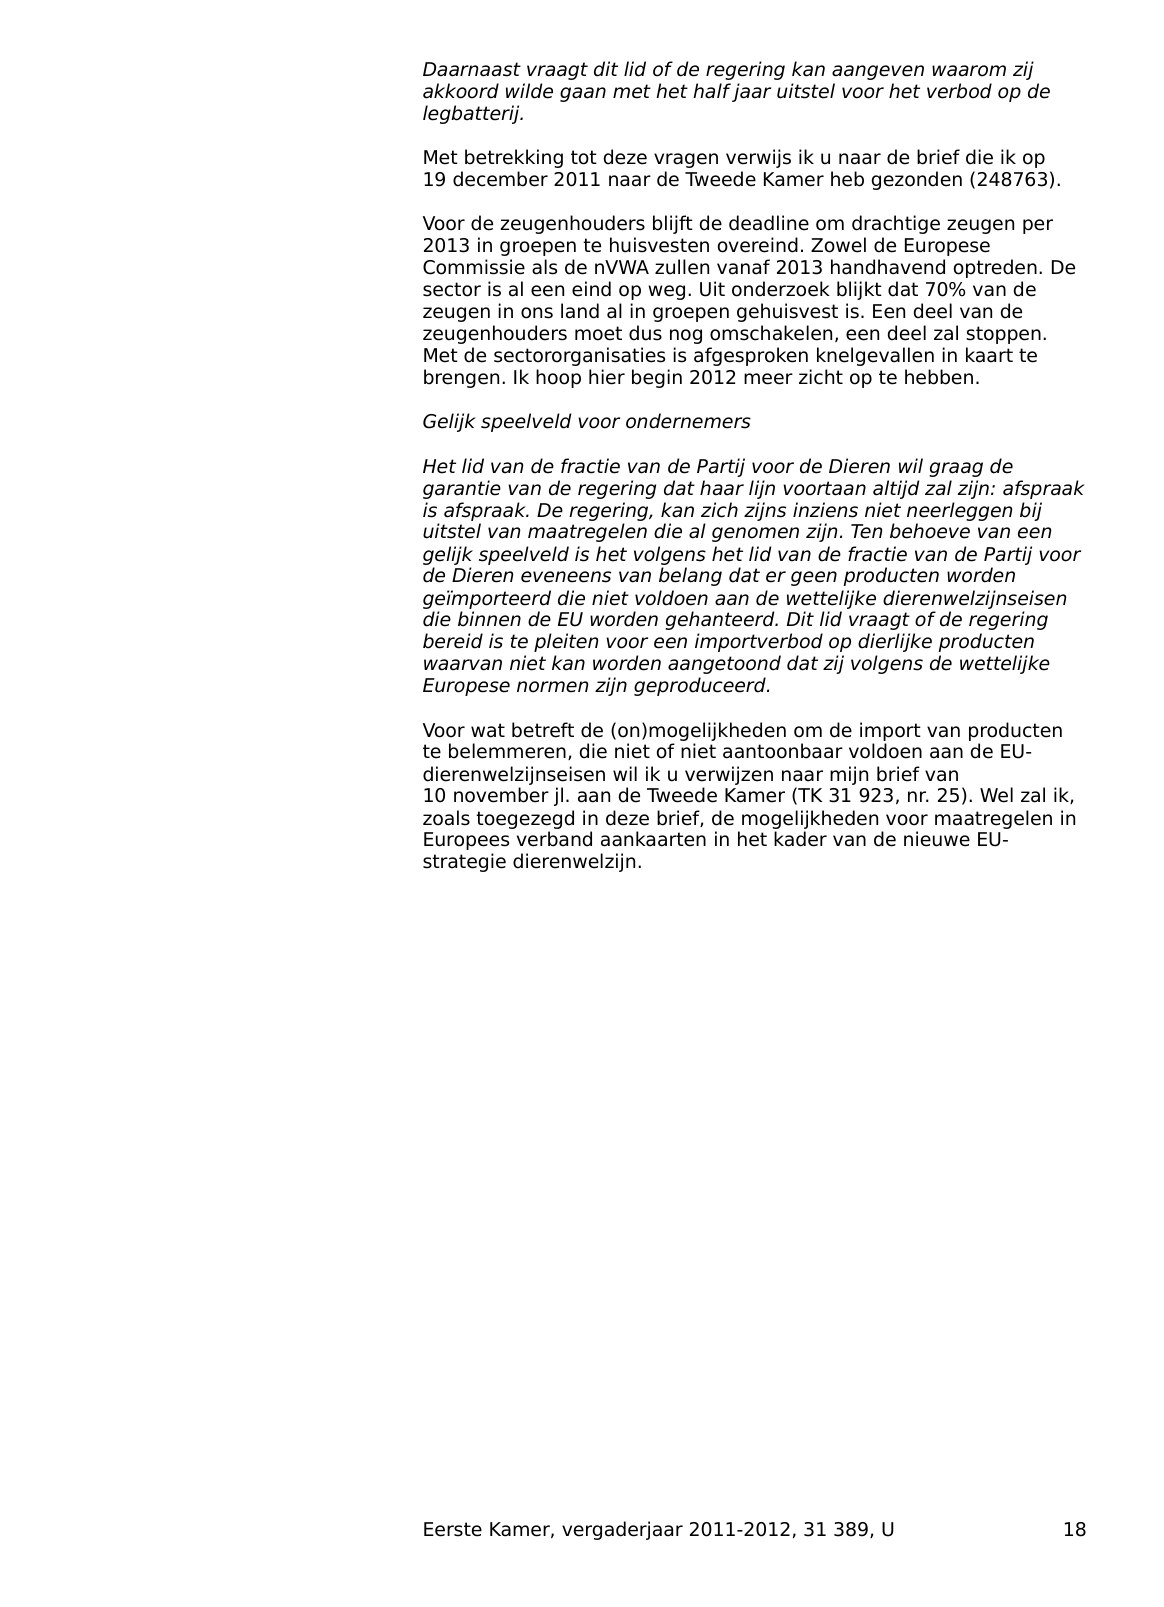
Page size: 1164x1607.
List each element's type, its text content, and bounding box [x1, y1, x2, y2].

text Het lid van de fractie van de Partij voor de Dieren wil graag de garantie van de regering dat haar lijn voortaan altijd zal zijn: afspraak is afspraak. De regering, kan zich zijns inziens niet neerleggen bij uitstel van maatregelen die al genomen zijn. Ten behoeve van een gelijk speelveld is het volgens het lid van de fractie van de Partij voor de Dieren eveneens van belang dat er geen producten worden geïmporteerd die niet voldoen aan de wettelijke dierenwelzijnseisen die binnen de EU worden gehanteerd. Dit lid vraagt of de regering bereid is te pleiten voor een importverbod op dierlijke producten waarvan niet kan worden aangetoond dat zij volgens de wettelijke Europese normen zijn geproduceerd. [422, 456, 1087, 697]
text Voor de zeugenhouders blijft de deadline om drachtige zeugen per 2013 in groepen te huisvesten overeind. Zowel de Europese Commissie als de nVWA zullen vanaf 2013 handhavend optreden. De sector is al een eind op weg. Uit onderzoek blijkt dat 70% van de zeugen in ons land al in groepen gehuisvest is. Een deel van de zeugenhouders moet dus nog omschakelen, een deel zal stoppen. Met de sectororganisaties is afgesproken knelgevallen in kaart te brengen. Ik hoop hier begin 2012 meer zicht op te hebben. [422, 213, 1087, 389]
text Voor wat betreft de (on)mogelijkheden om de import van producten te belemmeren, die niet of niet aantoonbaar voldoen aan de EU-dierenwelzijnseisen wil ik u verwijzen naar mijn brief van 10 november jl. aan de Tweede Kamer (TK 31 923, nr. 25). Wel zal ik, zoals toegezegd in deze brief, de mogelijkheden voor maatregelen in Europees verband aankaarten in het kader van de nieuwe EU-strategie dierenwelzijn. [422, 719, 1087, 873]
text Daarnaast vraagt dit lid of de regering kan aangeven waarom zij akkoord wilde gaan met het half jaar uitstel voor het verbod op de legbatterij. [422, 59, 1087, 125]
subtitle Gelijk speelveld voor ondernemers [422, 411, 1087, 433]
text Met betrekking tot deze vragen verwijs ik u naar de brief die ik op 19 december 2011 naar de Tweede Kamer heb gezonden (248763). [422, 147, 1087, 191]
